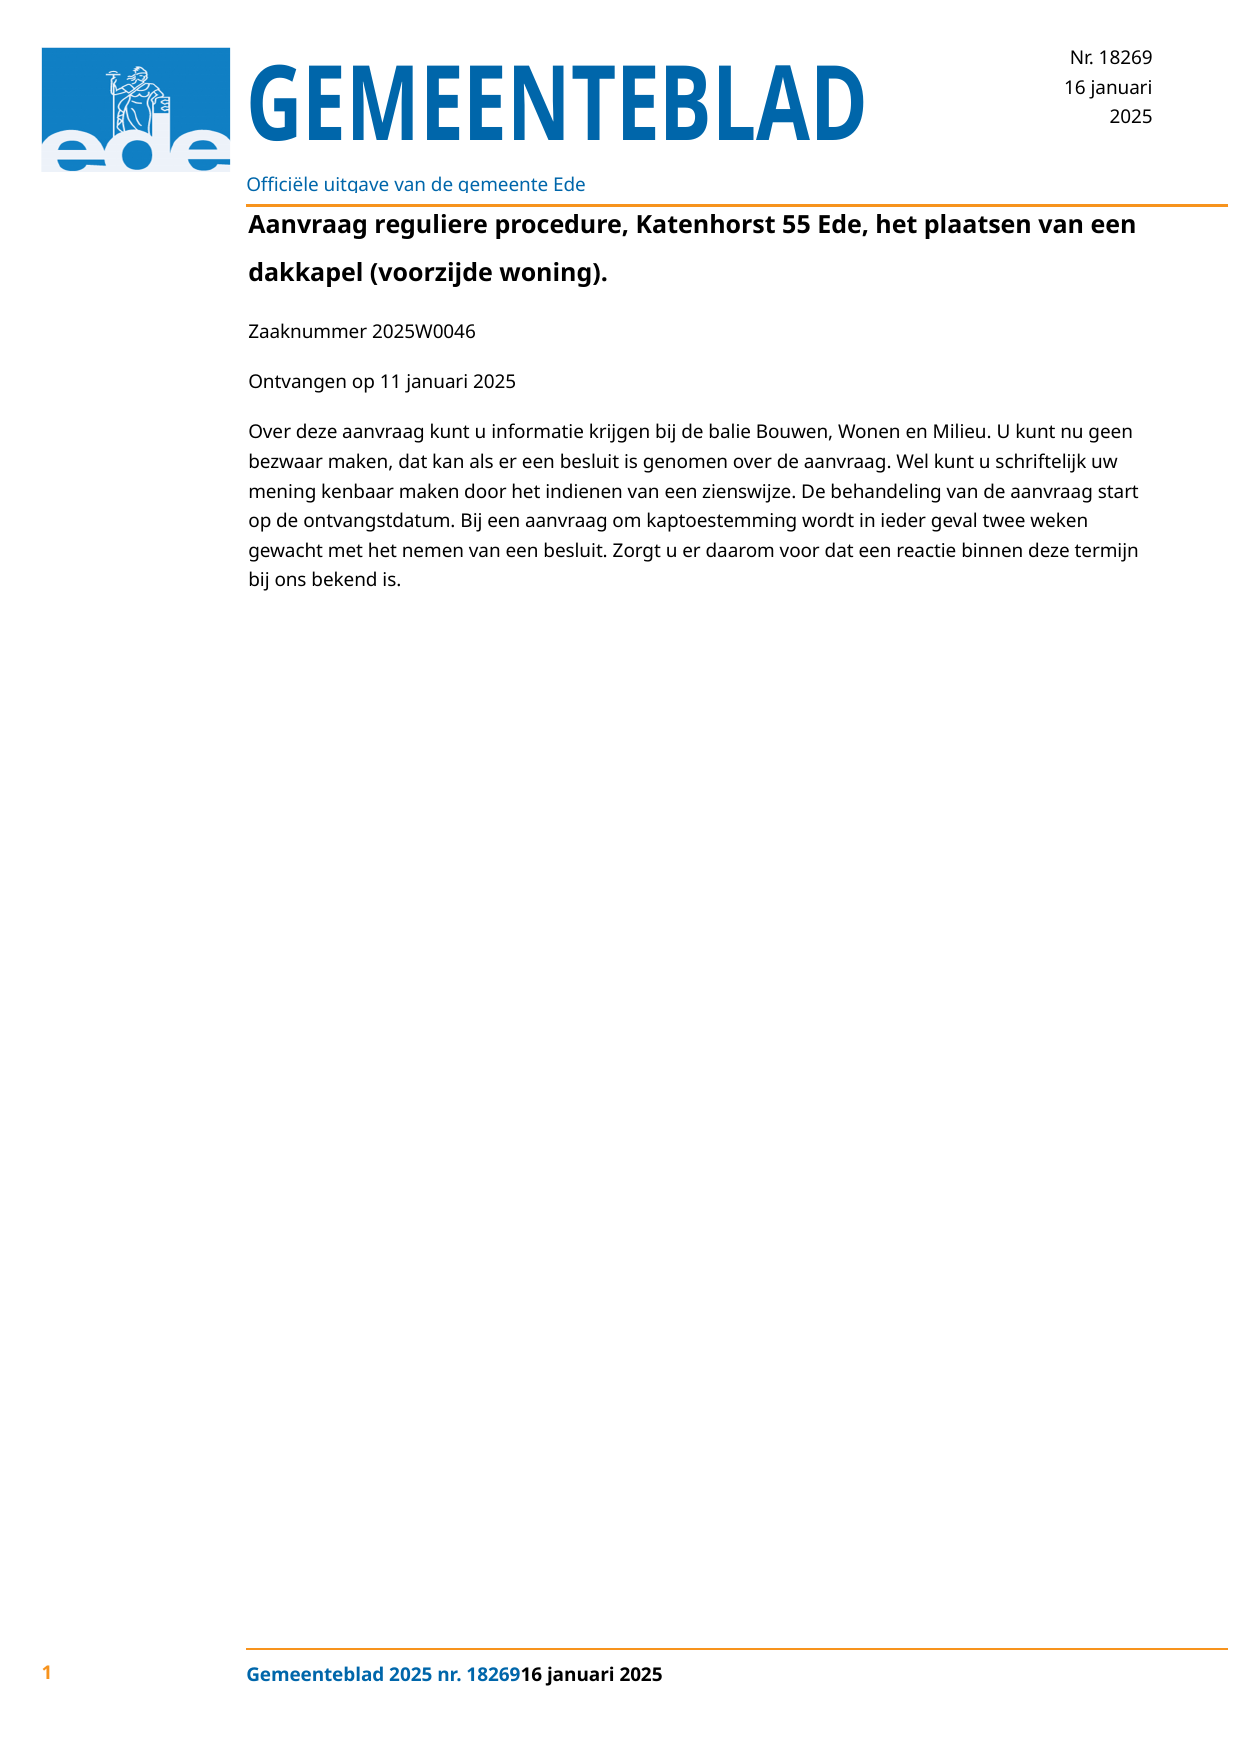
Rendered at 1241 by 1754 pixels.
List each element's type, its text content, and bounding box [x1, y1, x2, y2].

text Ontvangen op 11 januari 2025 [248, 368, 1152, 394]
text Zaaknummer 2025W0046 [248, 318, 1152, 344]
picture [41, 47, 231, 172]
text Over deze aanvraag kunt u informatie krijgen bij de balie Bouwen, Wonen en Milieu. U kunt nu geen bezwaar maken, dat kan als er een besluit is genomen over de aanvraag. Wel kunt u schriftelijk uw mening kenbaar maken door het indienen van een zienswijze. De behandeling van de aanvraag start op de ontvangstdatum. Bij een aanvraag om kaptoestemming wordt in ieder geval twee weken gewacht met het nemen van een besluit. Zorgt u er daarom voor dat een reactie binnen deze termijn bij ons bekend is. [248, 419, 1152, 592]
text Aanvraag reguliere procedure, Katenhorst 55 Ede, het plaatsen van een dakkapel (voorzijde woning). [248, 207, 1152, 288]
